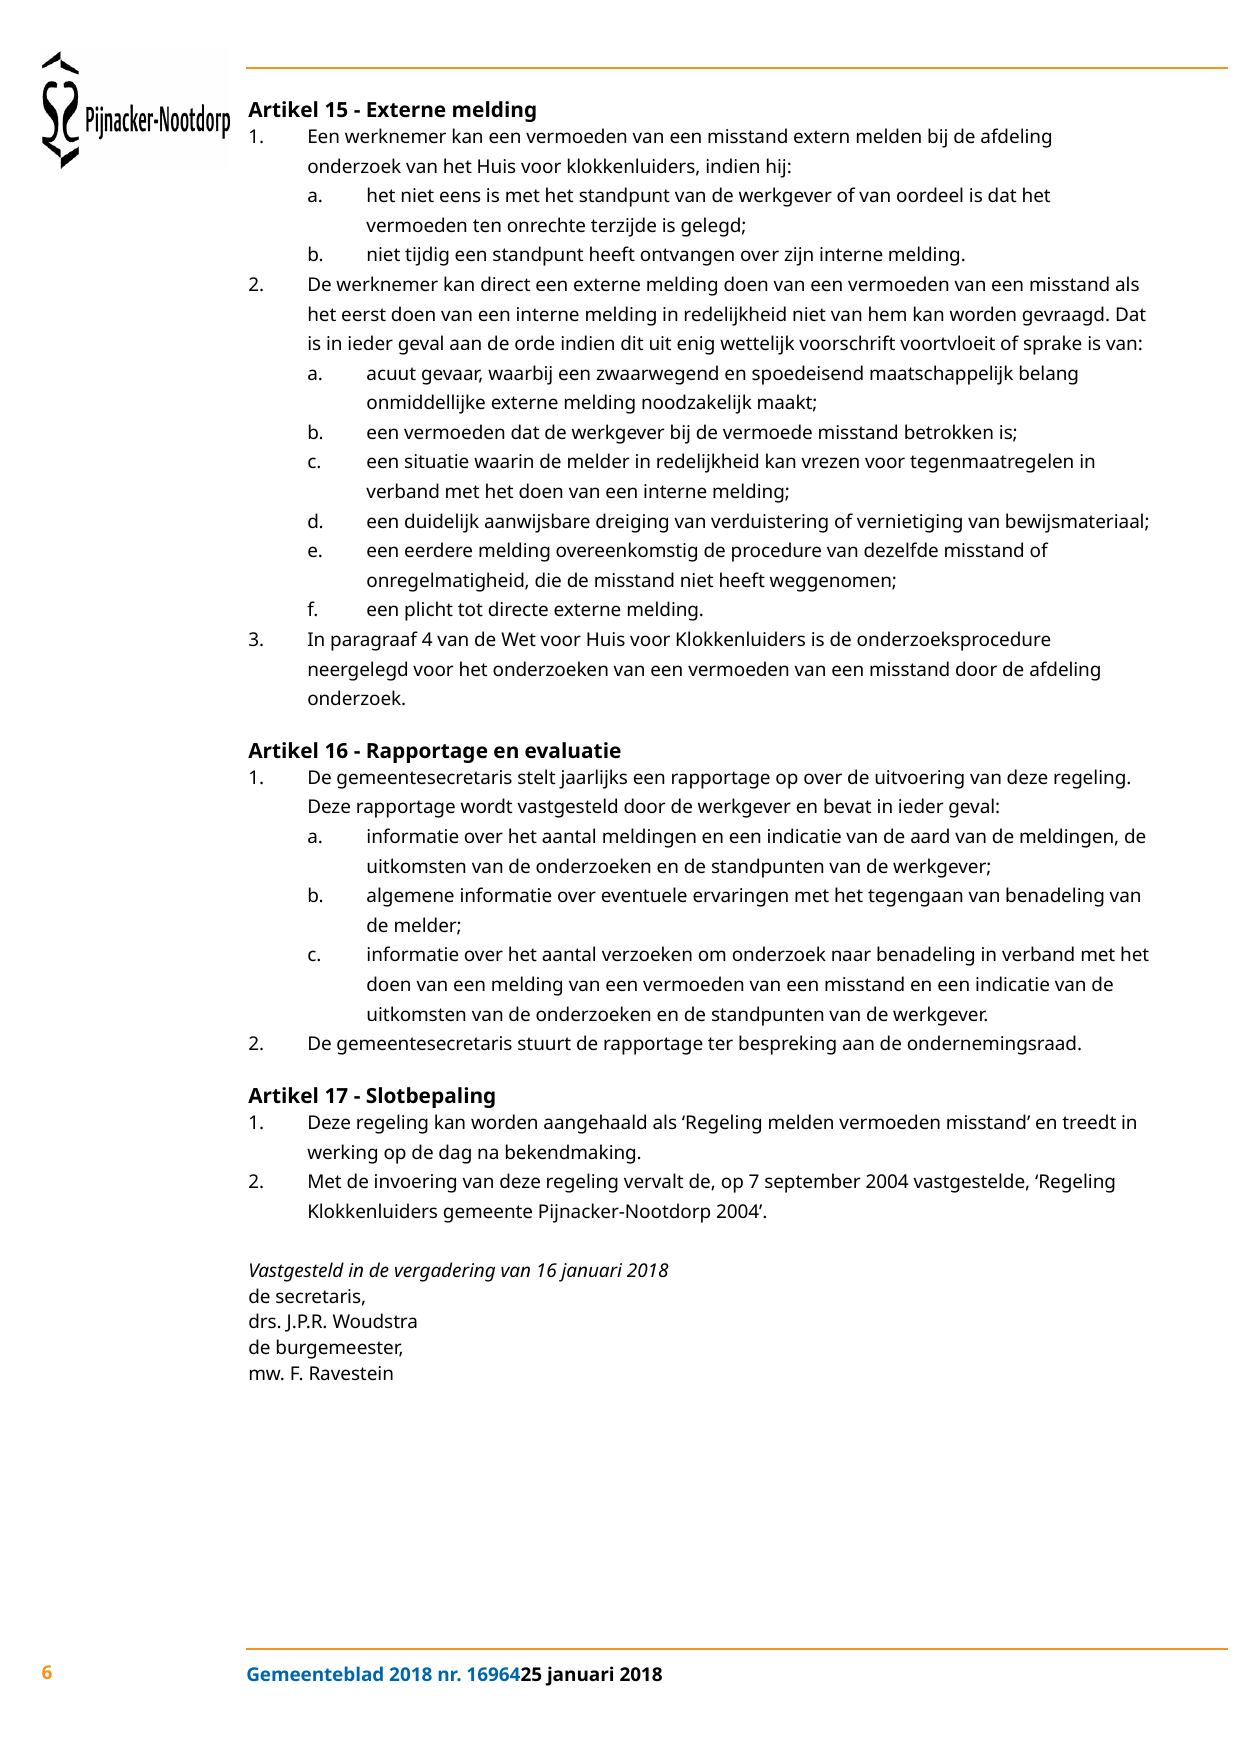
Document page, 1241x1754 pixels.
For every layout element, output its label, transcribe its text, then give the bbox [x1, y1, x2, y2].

list acuut gevaar, waarbij een zwaarwegend en spoedeisend maatschappelijk belang onmiddellijke externe melding noodzakelijk maakt; [307, 360, 1152, 415]
list een plicht tot directe externe melding. [307, 597, 1152, 622]
list een duidelijk aanwijsbare dreiging van verduistering of vernietiging van bewijsmateriaal; [307, 508, 1152, 533]
list De gemeentesecretaris stelt jaarlijks een rapportage op over de uitvoering van deze regeling. Deze rapportage wordt vastgesteld door de werkgever en bevat in ieder geval: [248, 764, 1152, 819]
list Een werknemer kan een vermoeden van een misstand extern melden bij de afdeling onderzoek van het Huis voor klokkenluiders, indien hij: [248, 123, 1152, 178]
text Artikel 16 - Rapportage en evaluatie [248, 736, 1152, 764]
text Vastgesteld in de vergadering van 16 januari 2018 [248, 1257, 1152, 1283]
text drs. J.P.R. Woudstra [248, 1309, 1152, 1334]
list informatie over het aantal verzoeken om onderzoek naar benadeling in verband met het doen van een melding van een vermoeden van een misstand en een indicatie van de uitkomsten van de onderzoeken en de standpunten van de werkgever. [307, 942, 1152, 1027]
list informatie over het aantal meldingen en een indicatie van de aard van de meldingen, de uitkomsten van de onderzoeken en de standpunten van de werkgever; [307, 823, 1152, 879]
text de secretaris, [248, 1283, 1152, 1309]
list niet tijdig een standpunt heeft ontvangen over zijn interne melding. [307, 242, 1152, 267]
list Met de invoering van deze regeling vervalt de, op 7 september 2004 vastgestelde, ‘Regeling Klokkenluiders gemeente Pijnacker-Nootdorp 2004’. [248, 1168, 1152, 1224]
picture [41, 47, 231, 172]
list een vermoeden dat de werkgever bij de vermoede misstand betrokken is; [307, 419, 1152, 445]
list het niet eens is met het standpunt van de werkgever of van oordeel is dat het vermoeden ten onrechte terzijde is gelegd; [307, 182, 1152, 238]
text Artikel 17 - Slotbepaling [248, 1081, 1152, 1109]
list Deze regeling kan worden aangehaald als ‘Regeling melden vermoeden misstand’ en treedt in werking op de dag na bekendmaking. [248, 1109, 1152, 1164]
list een eerdere melding overeenkomstig de procedure van dezelfde misstand of onregelmatigheid, die de misstand niet heeft weggenomen; [307, 537, 1152, 593]
text de burgemeester, [248, 1334, 1152, 1360]
list De werknemer kan direct een externe melding doen van een vermoeden van een misstand als het eerst doen van een interne melding in redelijkheid niet van hem kan worden gevraagd. Dat is in ieder geval aan de orde indien dit uit enig wettelijk voorschrift voortvloeit of sprake is van: [248, 271, 1152, 356]
text Artikel 15 - Externe melding [248, 95, 1152, 123]
list De gemeentesecretaris stuurt de rapportage ter bespreking aan de ondernemingsraad. [248, 1030, 1152, 1056]
text mw. F. Ravestein [248, 1360, 1152, 1386]
list algemene informatie over eventuele ervaringen met het tegengaan van benadeling van de melder; [307, 882, 1152, 938]
list In paragraaf 4 van de Wet voor Huis voor Klokkenluiders is de onderzoeksprocedure neergelegd voor het onderzoeken van een vermoeden van een misstand door de afdeling onderzoek. [248, 626, 1152, 711]
list een situatie waarin de melder in redelijkheid kan vrezen voor tegenmaatregelen in verband met het doen van een interne melding; [307, 449, 1152, 504]
